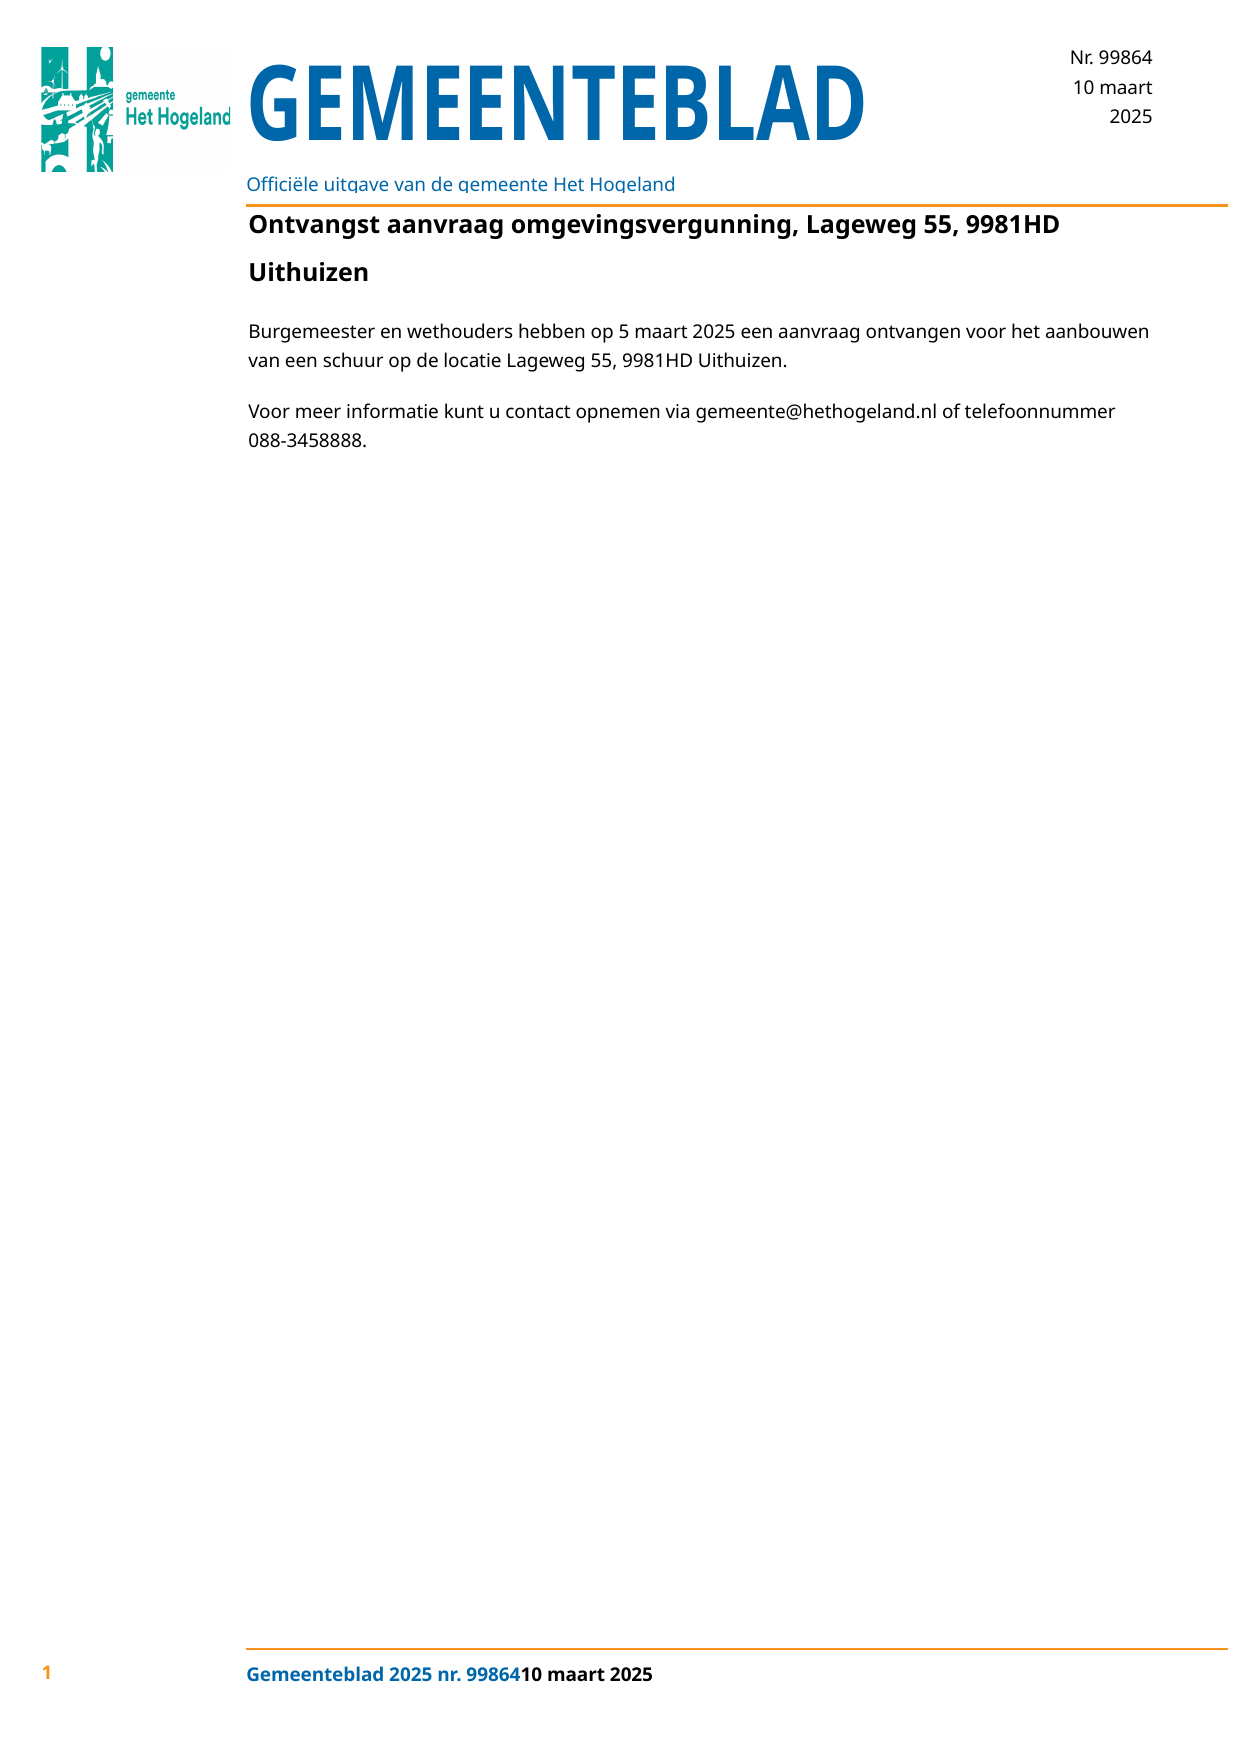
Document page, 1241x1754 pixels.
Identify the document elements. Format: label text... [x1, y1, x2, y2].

text Burgemeester en wethouders hebben op 5 maart 2025 een aanvraag ontvangen voor het aanbouwen van een schuur op de locatie Lageweg 55, 9981HD Uithuizen. [248, 318, 1152, 373]
picture [41, 47, 231, 172]
text Voor meer informatie kunt u contact opnemen via gemeente@hethogeland.nl of telefoonnummer 088-3458888. [248, 398, 1152, 453]
text Ontvangst aanvraag omgevingsvergunning, Lageweg 55, 9981HD Uithuizen [248, 207, 1152, 288]
